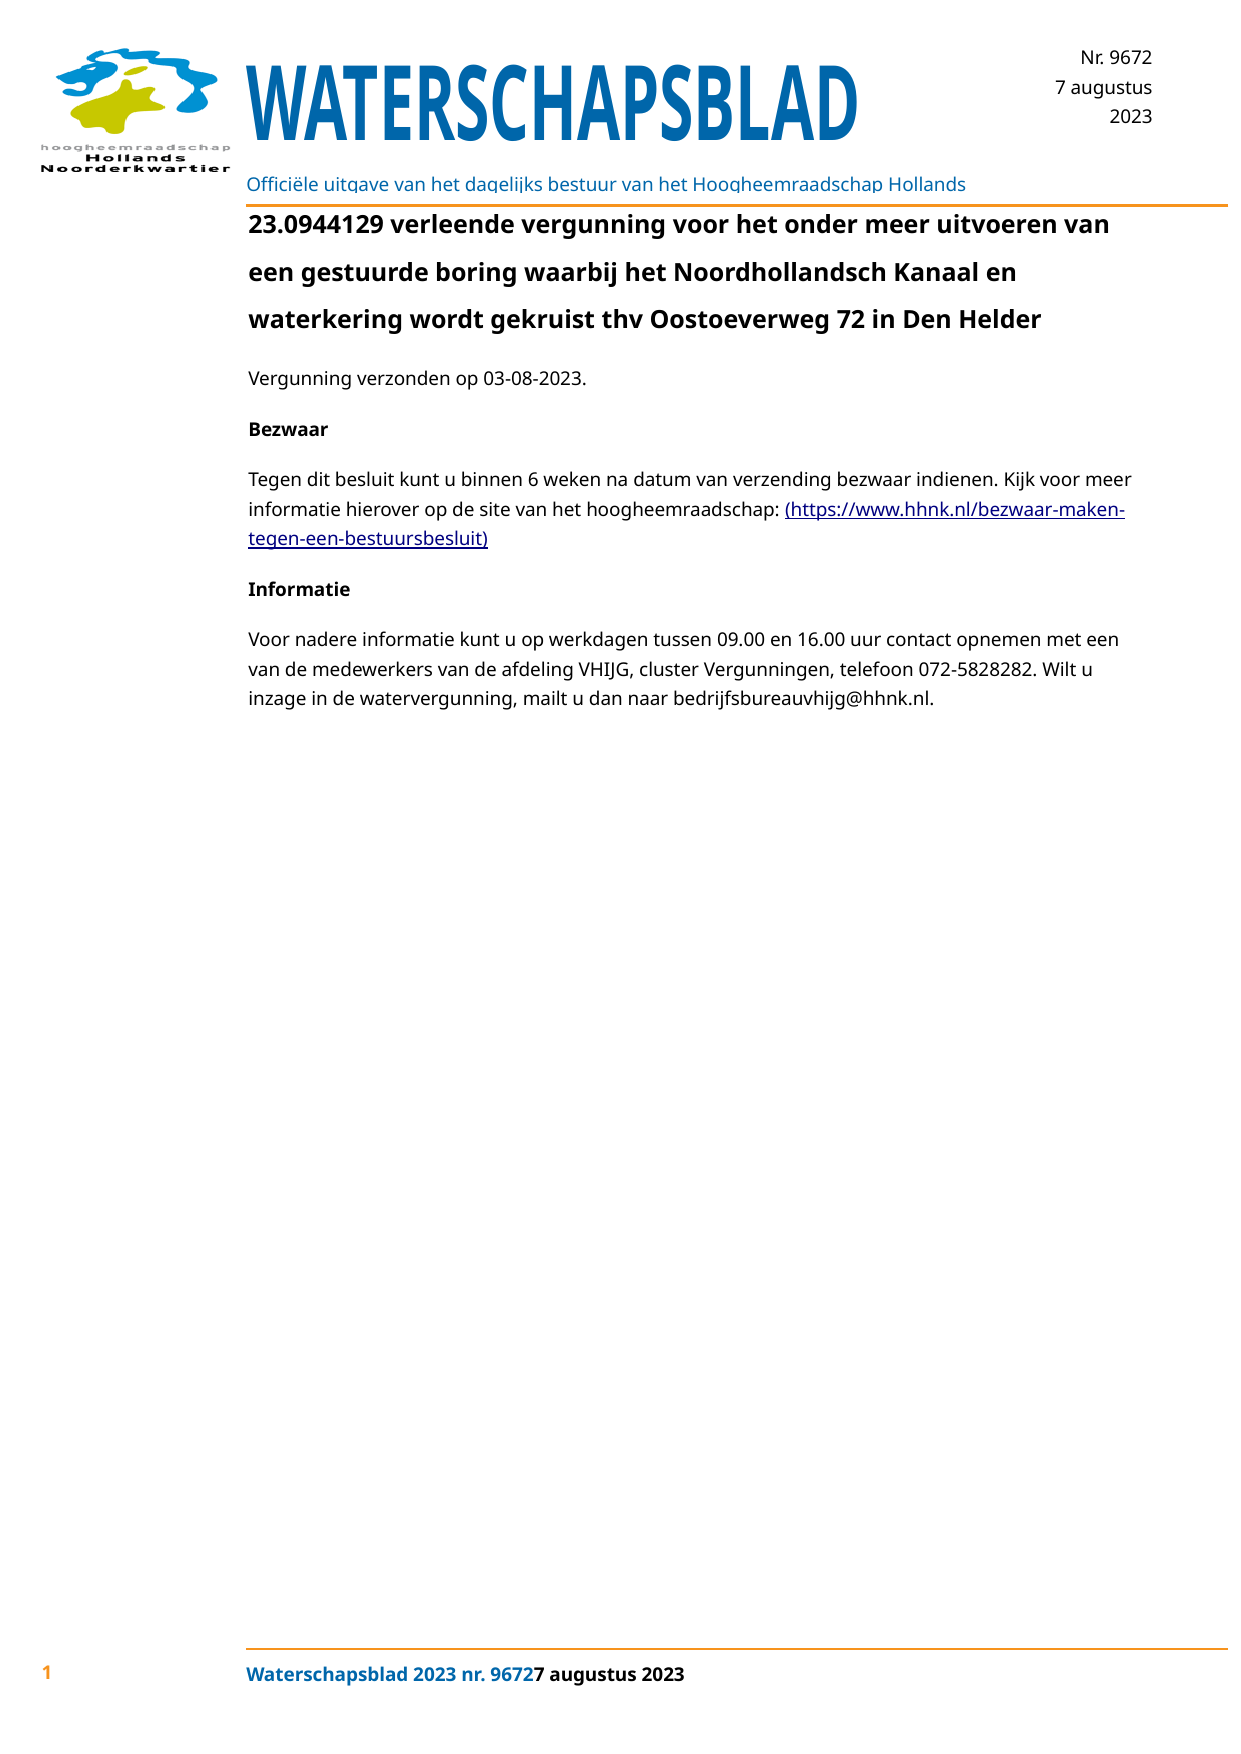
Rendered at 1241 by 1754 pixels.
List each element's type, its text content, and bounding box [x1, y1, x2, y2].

picture [41, 47, 231, 172]
text Voor nadere informatie kunt u op werkdagen tussen 09.00 en 16.00 uur contact opnemen met een van de medewerkers van de afdeling VHIJG, cluster Vergunningen, telefoon 072-5828282. Wilt u inzage in de watervergunning, mailt u dan naar bedrijfsbureauvhijg@hhnk.nl. [248, 626, 1152, 711]
text Vergunning verzonden op 03-08-2023. [248, 366, 1152, 391]
text 23.0944129 verleende vergunning voor het onder meer uitvoeren van een gestuurde boring waarbij het Noordhollandsch Kanaal en waterkering wordt gekruist thv Oostoeverweg 72 in Den Helder [248, 207, 1152, 336]
text Bezwaar [248, 416, 1152, 442]
text Informatie [248, 576, 1152, 602]
text Tegen dit besluit kunt u binnen 6 weken na datum van verzending bezwaar indienen. Kijk voor meer informatie hierover op de site van het hoogheemraadschap: (https://www.hhnk.nl/bezwaar-maken-tegen-een-bestuursbesluit) [248, 466, 1152, 551]
